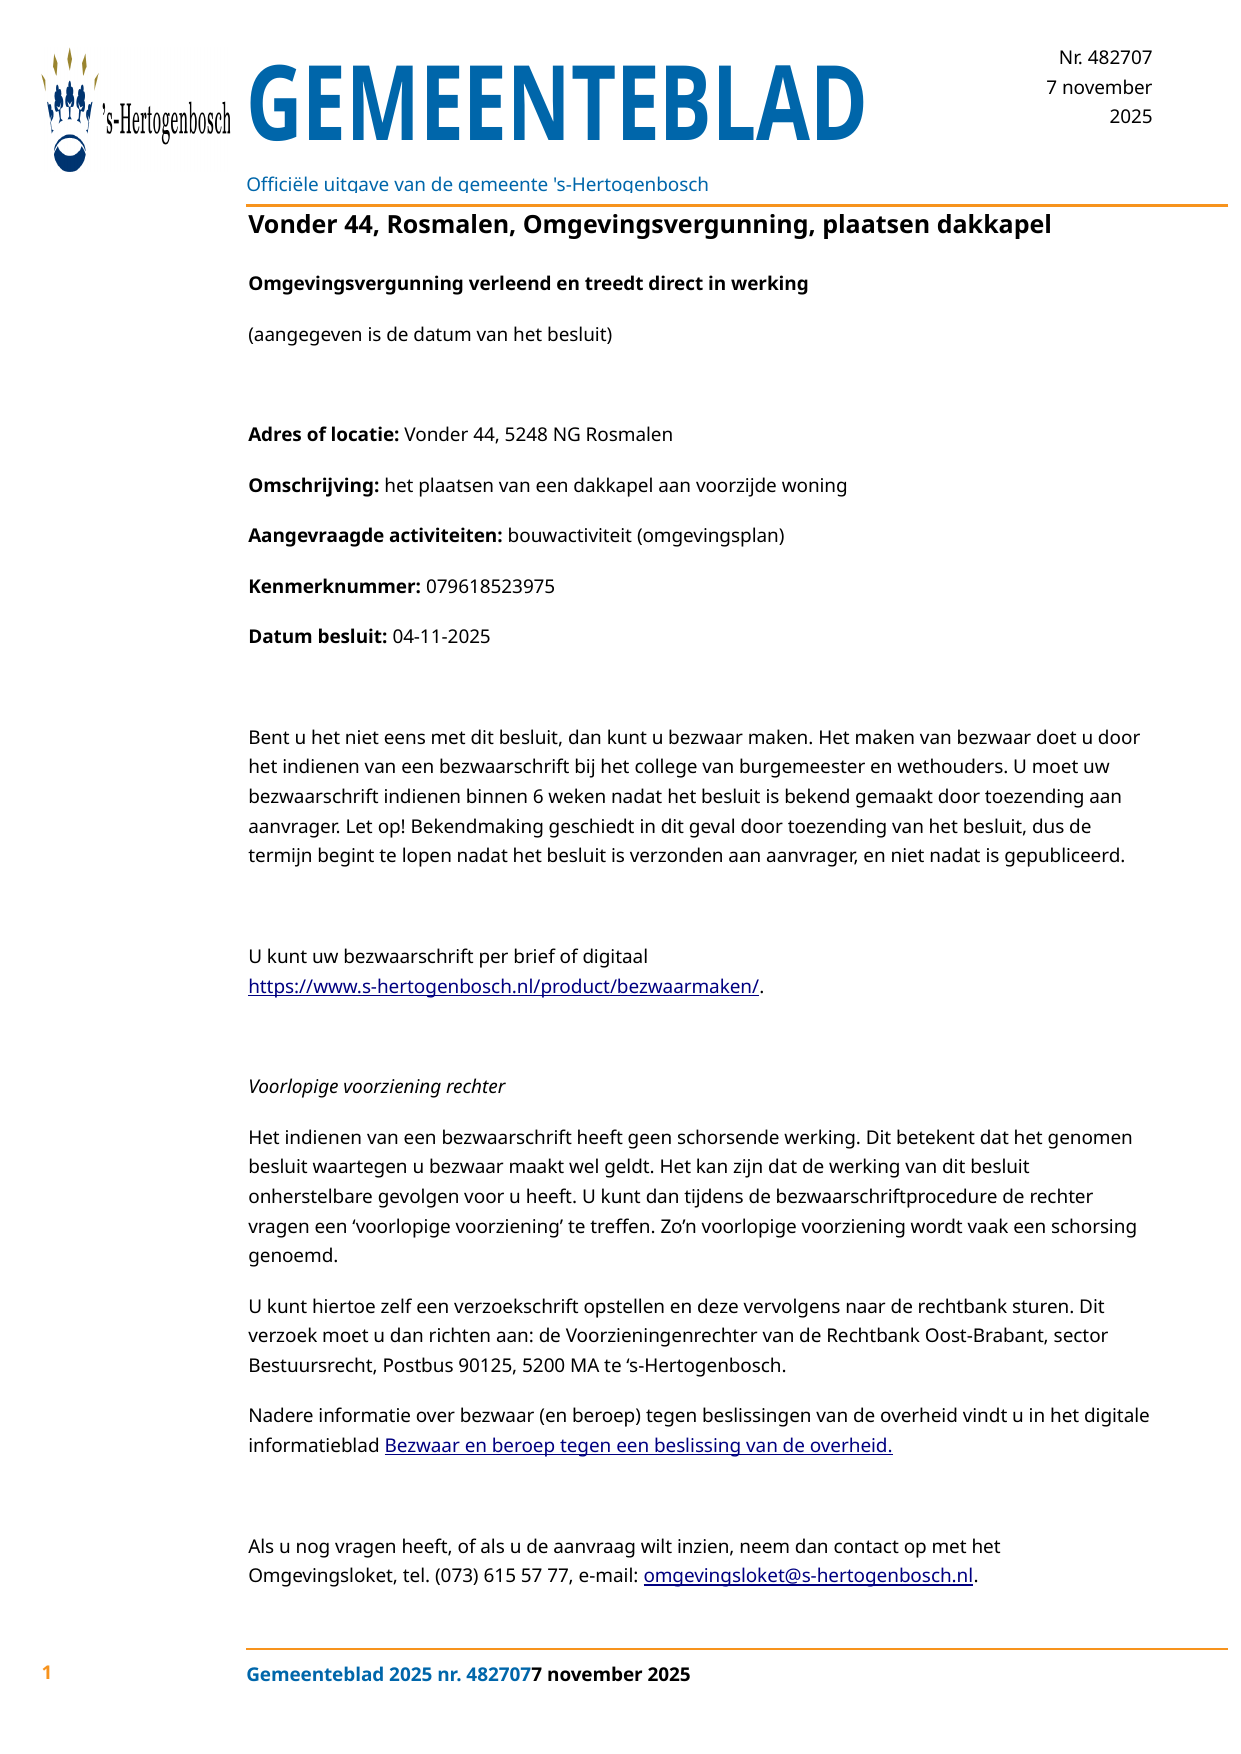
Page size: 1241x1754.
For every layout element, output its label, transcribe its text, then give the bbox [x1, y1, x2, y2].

text Vonder 44, Rosmalen, Omgevingsvergunning, plaatsen dakkapel [248, 207, 1152, 241]
picture [41, 47, 231, 172]
text Omgevingsvergunning verleend en treedt direct in werking [248, 270, 1152, 296]
text Kenmerknummer: 079618523975 [248, 573, 1152, 598]
text Het indienen van een bezwaarschrift heeft geen schorsende werking. Dit betekent dat het genomen besluit waartegen u bezwaar maakt wel geldt. Het kan zijn dat de werking van dit besluit onherstelbare gevolgen voor u heeft. U kunt dan tijdens de bezwaarschriftprocedure de rechter vragen een ‘voorlopige voorziening’ te treffen. Zo’n voorlopige voorziening wordt vaak een schorsing genoemd. [248, 1124, 1152, 1268]
text Omschrijving: het plaatsen van een dakkapel aan voorzijde woning [248, 472, 1152, 498]
text Aangevraagde activiteiten: bouwactiviteit (omgevingsplan) [248, 522, 1152, 548]
text Voorlopige voorziening rechter [248, 1074, 1152, 1099]
text Nadere informatie over bezwaar (en beroep) tegen beslissingen van de overheid vindt u in het digitale informatieblad Bezwaar en beroep tegen een beslissing van de overheid. [248, 1402, 1152, 1458]
text (aangegeven is de datum van het besluit) [248, 321, 1152, 346]
text Datum besluit: 04-11-2025 [248, 623, 1152, 649]
text Bent u het niet eens met dit besluit, dan kunt u bezwaar maken. Het maken van bezwaar doet u door het indienen van een bezwaarschrift bij het college van burgemeester en wethouders. U moet uw bezwaarschrift indienen binnen 6 weken nadat het besluit is bekend gemaakt door toezending aan aanvrager. Let op! Bekendmaking geschiedt in dit geval door toezending van het besluit, dus de termijn begint te lopen nadat het besluit is verzonden aan aanvrager, en niet nadat is gepubliceerd. [248, 724, 1152, 868]
text Adres of locatie: Vonder 44, 5248 NG Rosmalen [248, 422, 1152, 447]
text U kunt hiertoe zelf een verzoekschrift opstellen en deze vervolgens naar de rechtbank sturen. Dit verzoek moet u dan richten aan: de Voorzieningenrechter van de Rechtbank Oost-Brabant, sector Bestuursrecht, Postbus 90125, 5200 MA te ‘s-Hertogenbosch. [248, 1293, 1152, 1378]
text U kunt uw bezwaarschrift per brief of digitaal https://www.s-hertogenbosch.nl/product/bezwaarmaken/. [248, 943, 1152, 998]
text Als u nog vragen heeft, of als u de aanvraag wilt inzien, neem dan contact op met het Omgevingsloket, tel. (073) 615 57 77, e-mail: omgevingsloket@s-hertogenbosch.nl. [248, 1533, 1152, 1588]
